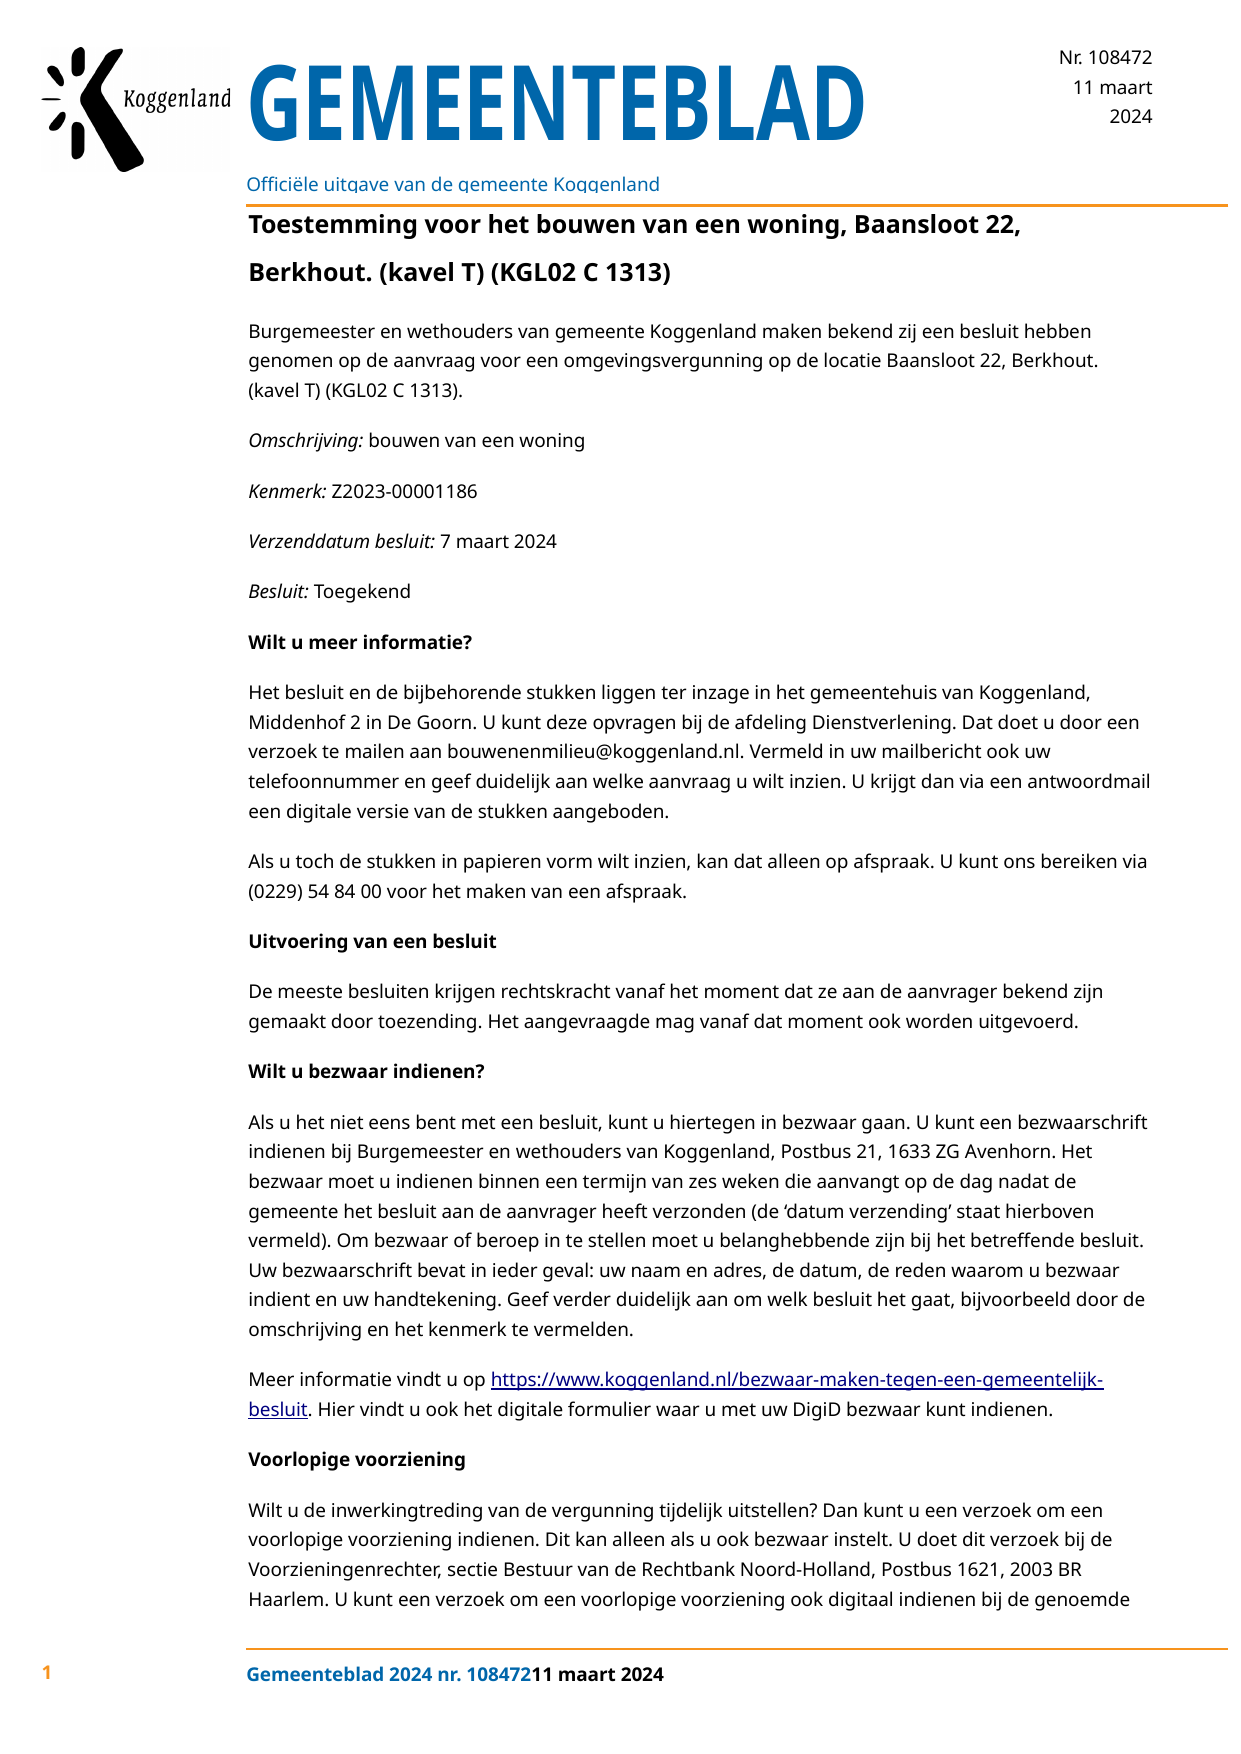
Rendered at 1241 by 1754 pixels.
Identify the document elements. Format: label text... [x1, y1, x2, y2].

text Besluit: Toegekend [248, 579, 1152, 604]
picture [41, 47, 231, 172]
text Het besluit en de bijbehorende stukken liggen ter inzage in het gemeentehuis van Koggenland, Middenhof 2 in De Goorn. U kunt deze opvragen bij de afdeling Dienstverlening. Dat doet u door een verzoek te mailen aan bouwenenmilieu@koggenland.nl. Vermeld in uw mailbericht ook uw telefoonnummer en geef duidelijk aan welke aanvraag u wilt inzien. U krijgt dan via een antwoordmail een digitale versie van de stukken aangeboden. [248, 679, 1152, 824]
text Wilt u de inwerkingtreding van de vergunning tijdelijk uitstellen? Dan kunt u een verzoek om een voorlopige voorziening indienen. Dit kan alleen als u ook bezwaar instelt. U doet dit verzoek bij de Voorzieningenrechter, sectie Bestuur van de Rechtbank Noord-Holland, Postbus 1621, 2003 BR Haarlem. U kunt een verzoek om een voorlopige voorziening ook digitaal indienen bij de genoemde [248, 1497, 1152, 1612]
text De meeste besluiten krijgen rechtskracht vanaf het moment dat ze aan de aanvrager bekend zijn gemaakt door toezending. Het aangevraagde mag vanaf dat moment ook worden uitgevoerd. [248, 979, 1152, 1034]
text Uitvoering van een besluit [248, 928, 1152, 954]
text Burgemeester en wethouders van gemeente Koggenland maken bekend zij een besluit hebben genomen op de aanvraag voor een omgevingsvergunning op de locatie Baansloot 22, Berkhout. (kavel T) (KGL02 C 1313). [248, 318, 1152, 403]
text Kenmerk: Z2023-00001186 [248, 478, 1152, 504]
text Omschrijving: bouwen van een woning [248, 427, 1152, 453]
text Voorlopige voorziening [248, 1447, 1152, 1472]
text Als u het niet eens bent met een besluit, kunt u hiertegen in bezwaar gaan. U kunt een bezwaarschrift indienen bij Burgemeester en wethouders van Koggenland, Postbus 21, 1633 ZG Avenhorn. Het bezwaar moet u indienen binnen een termijn van zes weken die aanvangt op de dag nadat de gemeente het besluit aan de aanvrager heeft verzonden (de ‘datum verzending’ staat hierboven vermeld). Om bezwaar of beroep in te stellen moet u belanghebbende zijn bij het betreffende besluit. Uw bezwaarschrift bevat in ieder geval: uw naam en adres, de datum, de reden waarom u bezwaar indient en uw handtekening. Geef verder duidelijk aan om welk besluit het gaat, bijvoorbeeld door de omschrijving en het kenmerk te vermelden. [248, 1109, 1152, 1342]
text Wilt u meer informatie? [248, 629, 1152, 655]
text Meer informatie vindt u op https://www.koggenland.nl/bezwaar-maken-tegen-een-gemeentelijk-besluit. Hier vindt u ook het digitale formulier waar u met uw DigiD bezwaar kunt indienen. [248, 1367, 1152, 1422]
text Wilt u bezwaar indienen? [248, 1059, 1152, 1084]
text Toestemming voor het bouwen van een woning, Baansloot 22, Berkhout. (kavel T) (KGL02 C 1313) [248, 207, 1152, 288]
text Verzenddatum besluit: 7 maart 2024 [248, 528, 1152, 554]
text Als u toch de stukken in papieren vorm wilt inzien, kan dat alleen op afspraak. U kunt ons bereiken via (0229) 54 84 00 voor het maken van een afspraak. [248, 848, 1152, 904]
